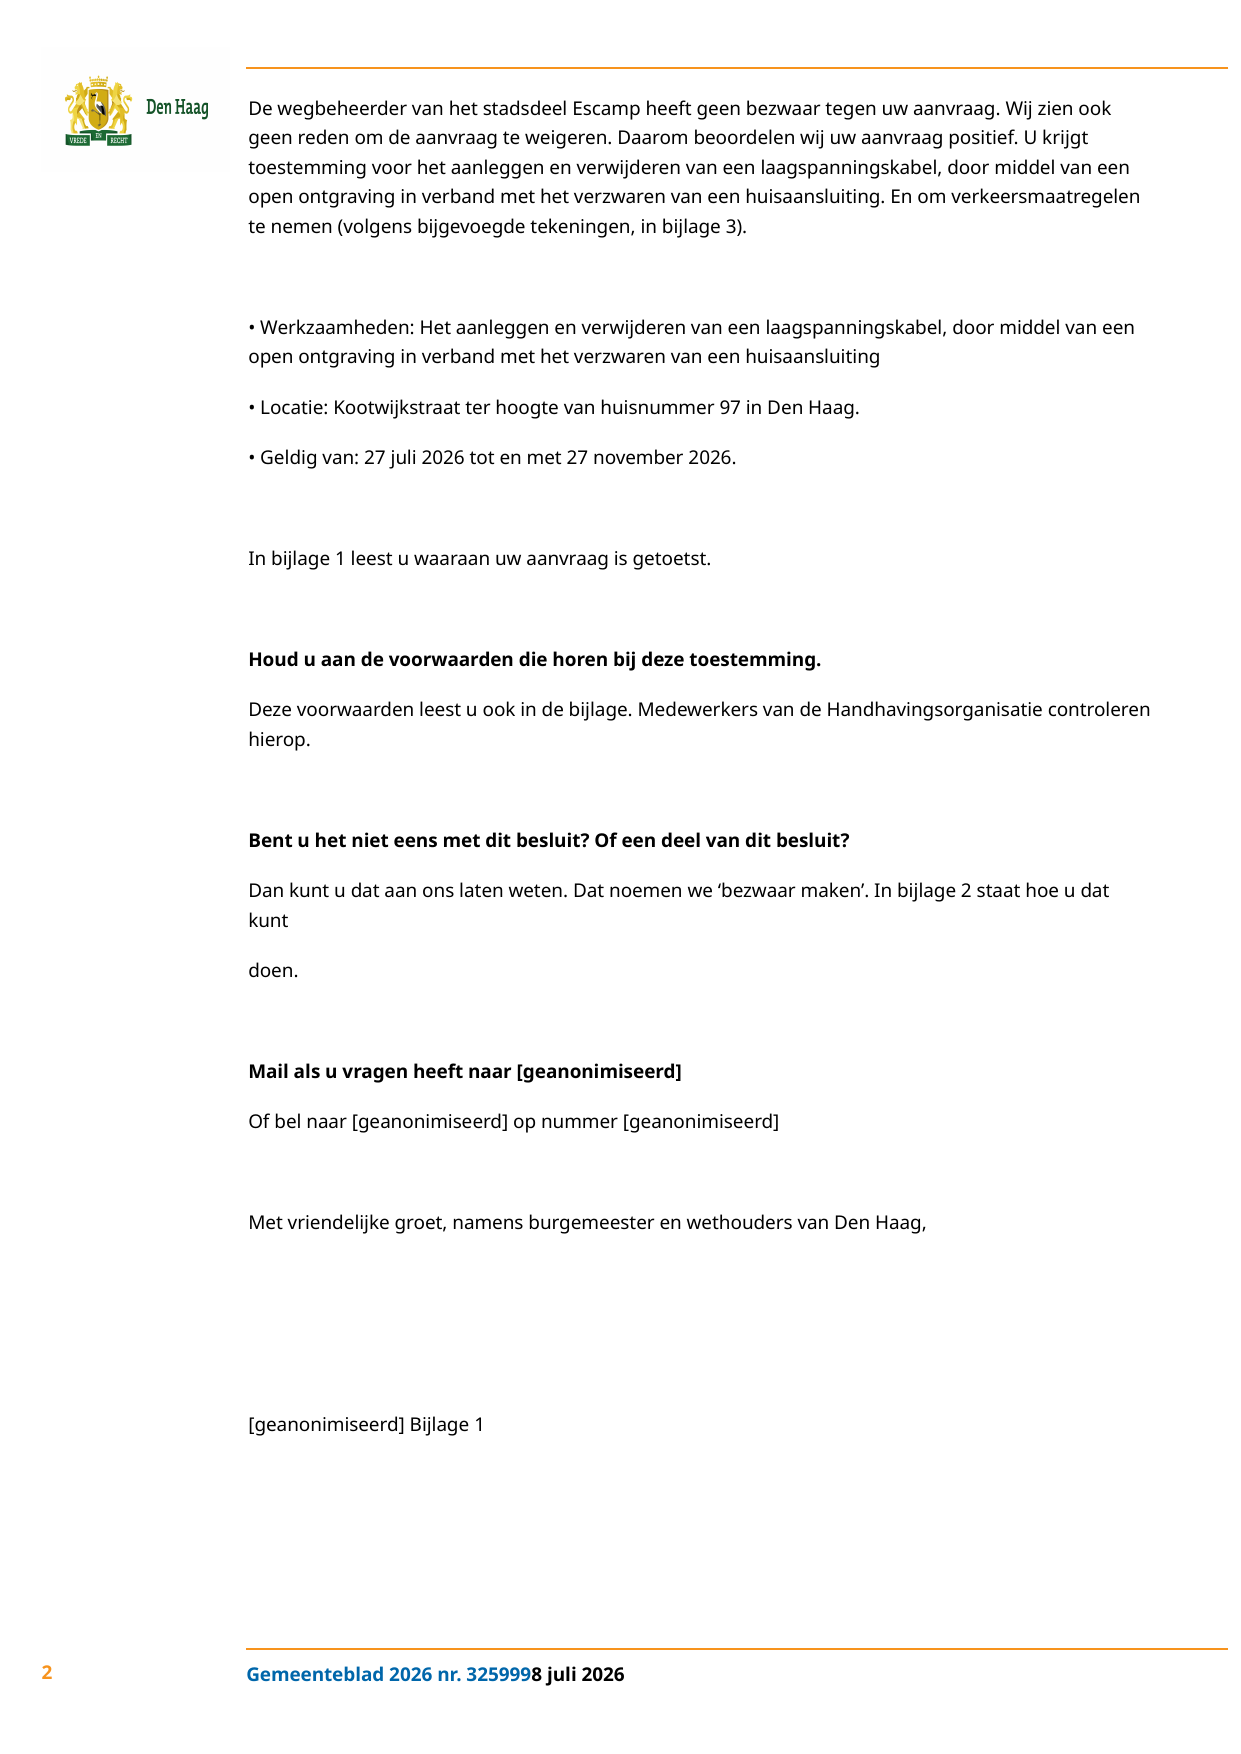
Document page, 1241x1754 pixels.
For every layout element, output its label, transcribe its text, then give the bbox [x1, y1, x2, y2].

text • Geldig van: 27 juli 2026 tot en met 27 november 2026. [248, 444, 1152, 470]
text • Werkzaamheden: Het aanleggen en verwijderen van een laagspanningskabel, door middel van een open ontgraving in verband met het verzwaren van een huisaansluiting [248, 314, 1152, 369]
text Deze voorwaarden leest u ook in de bijlage. Medewerkers van de Handhavingsorganisatie controleren hierop. [248, 696, 1152, 752]
picture [41, 47, 231, 172]
text Bent u het niet eens met dit besluit? Of een deel van dit besluit? [248, 827, 1152, 853]
text Houd u aan de voorwaarden die horen bij deze toestemming. [248, 646, 1152, 672]
text Of bel naar [geanonimiseerd] op nummer [geanonimiseerd] [248, 1108, 1152, 1134]
text doen. [248, 957, 1152, 983]
text • Locatie: Kootwijkstraat ter hoogte van huisnummer 97 in Den Haag. [248, 394, 1152, 420]
text Dan kunt u dat aan ons laten weten. Dat noemen we ‘bezwaar maken’. In bijlage 2 staat hoe u dat kunt [248, 877, 1152, 933]
text In bijlage 1 leest u waaraan uw aanvraag is getoetst. [248, 545, 1152, 571]
text Met vriendelijke groet, namens burgemeester en wethouders van Den Haag, [248, 1209, 1152, 1235]
text De wegbeheerder van het stadsdeel Escamp heeft geen bezwaar tegen uw aanvraag. Wij zien ook geen reden om de aanvraag te weigeren. Daarom beoordelen wij uw aanvraag positief. U krijgt toestemming voor het aanleggen en verwijderen van een laagspanningskabel, door middel van een open ontgraving in verband met het verzwaren van een huisaansluiting. En om verkeersmaatregelen te nemen (volgens bijgevoegde tekeningen, in bijlage 3). [248, 95, 1152, 239]
text [geanonimiseerd] Bijlage 1 [248, 1411, 1152, 1437]
text Mail als u vragen heeft naar [geanonimiseerd] [248, 1058, 1152, 1084]
